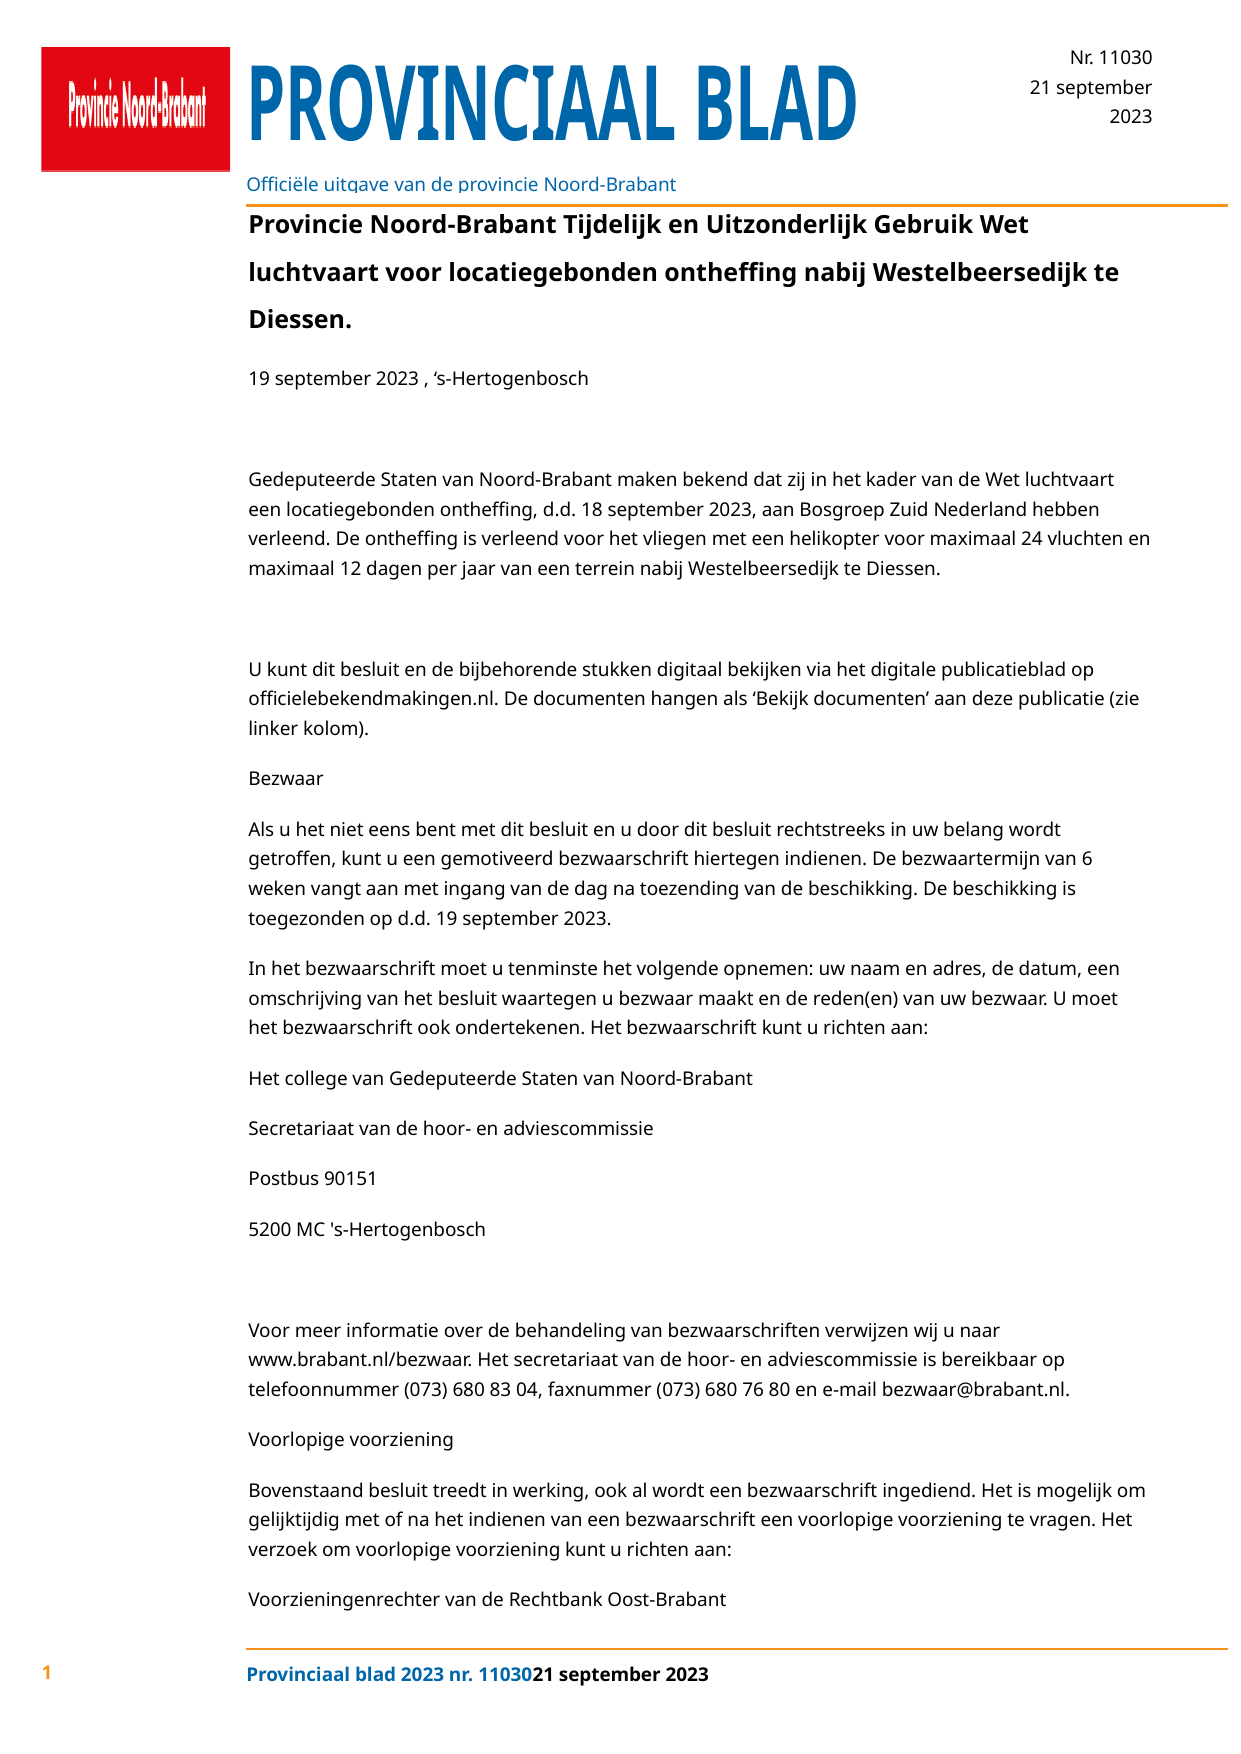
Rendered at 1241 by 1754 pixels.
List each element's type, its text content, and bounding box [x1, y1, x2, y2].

text In het bezwaarschrift moet u tenminste het volgende opnemen: uw naam en adres, de datum, een omschrijving van het besluit waartegen u bezwaar maakt en de reden(en) van uw bezwaar. U moet het bezwaarschrift ook ondertekenen. Het bezwaarschrift kunt u richten aan: [248, 955, 1152, 1040]
text U kunt dit besluit en de bijbehorende stukken digitaal bekijken via het digitale publicatieblad op officielebekendmakingen.nl. De documenten hangen als ‘Bekijk documenten’ aan deze publicatie (zie linker kolom). [248, 656, 1152, 741]
text Secretariaat van de hoor- en adviescommissie [248, 1115, 1152, 1141]
text Het college van Gedeputeerde Staten van Noord-Brabant [248, 1065, 1152, 1090]
text Bovenstaand besluit treedt in werking, ook al wordt een bezwaarschrift ingediend. Het is mogelijk om gelijktijdig met of na het indienen van een bezwaarschrift een voorlopige voorziening te vragen. Het verzoek om voorlopige voorziening kunt u richten aan: [248, 1477, 1152, 1562]
text Gedeputeerde Staten van Noord-Brabant maken bekend dat zij in het kader van de Wet luchtvaart een locatiegebonden ontheffing, d.d. 18 september 2023, aan Bosgroep Zuid Nederland hebben verleend. De ontheffing is verleend voor het vliegen met een helikopter voor maximaal 24 vluchten en maximaal 12 dagen per jaar van een terrein nabij Westelbeersedijk te Diessen. [248, 466, 1152, 581]
text Provincie Noord-Brabant Tijdelijk en Uitzonderlijk Gebruik Wet luchtvaart voor locatiegebonden ontheffing nabij Westelbeersedijk te Diessen. [248, 207, 1152, 336]
text Postbus 90151 [248, 1166, 1152, 1191]
text Voor meer informatie over de behandeling van bezwaarschriften verwijzen wij u naar www.brabant.nl/bezwaar. Het secretariaat van de hoor- en adviescommissie is bereikbaar op telefoonnummer (073) 680 83 04, faxnummer (073) 680 76 80 en e-mail bezwaar@brabant.nl. [248, 1317, 1152, 1402]
text Als u het niet eens bent met dit besluit en u door dit besluit rechtstreeks in uw belang wordt getroffen, kunt u een gemotiveerd bezwaarschrift hiertegen indienen. De bezwaartermijn van 6 weken vangt aan met ingang van de dag na toezending van de beschikking. De beschikking is toegezonden op d.d. 19 september 2023. [248, 816, 1152, 930]
text Voorlopige voorziening [248, 1426, 1152, 1452]
text Voorzieningenrechter van de Rechtbank Oost-Brabant [248, 1586, 1152, 1612]
text Bezwaar [248, 766, 1152, 791]
text 19 september 2023 , ‘s-Hertogenbosch [248, 366, 1152, 391]
picture [41, 47, 231, 172]
text 5200 MC 's-Hertogenbosch [248, 1216, 1152, 1242]
